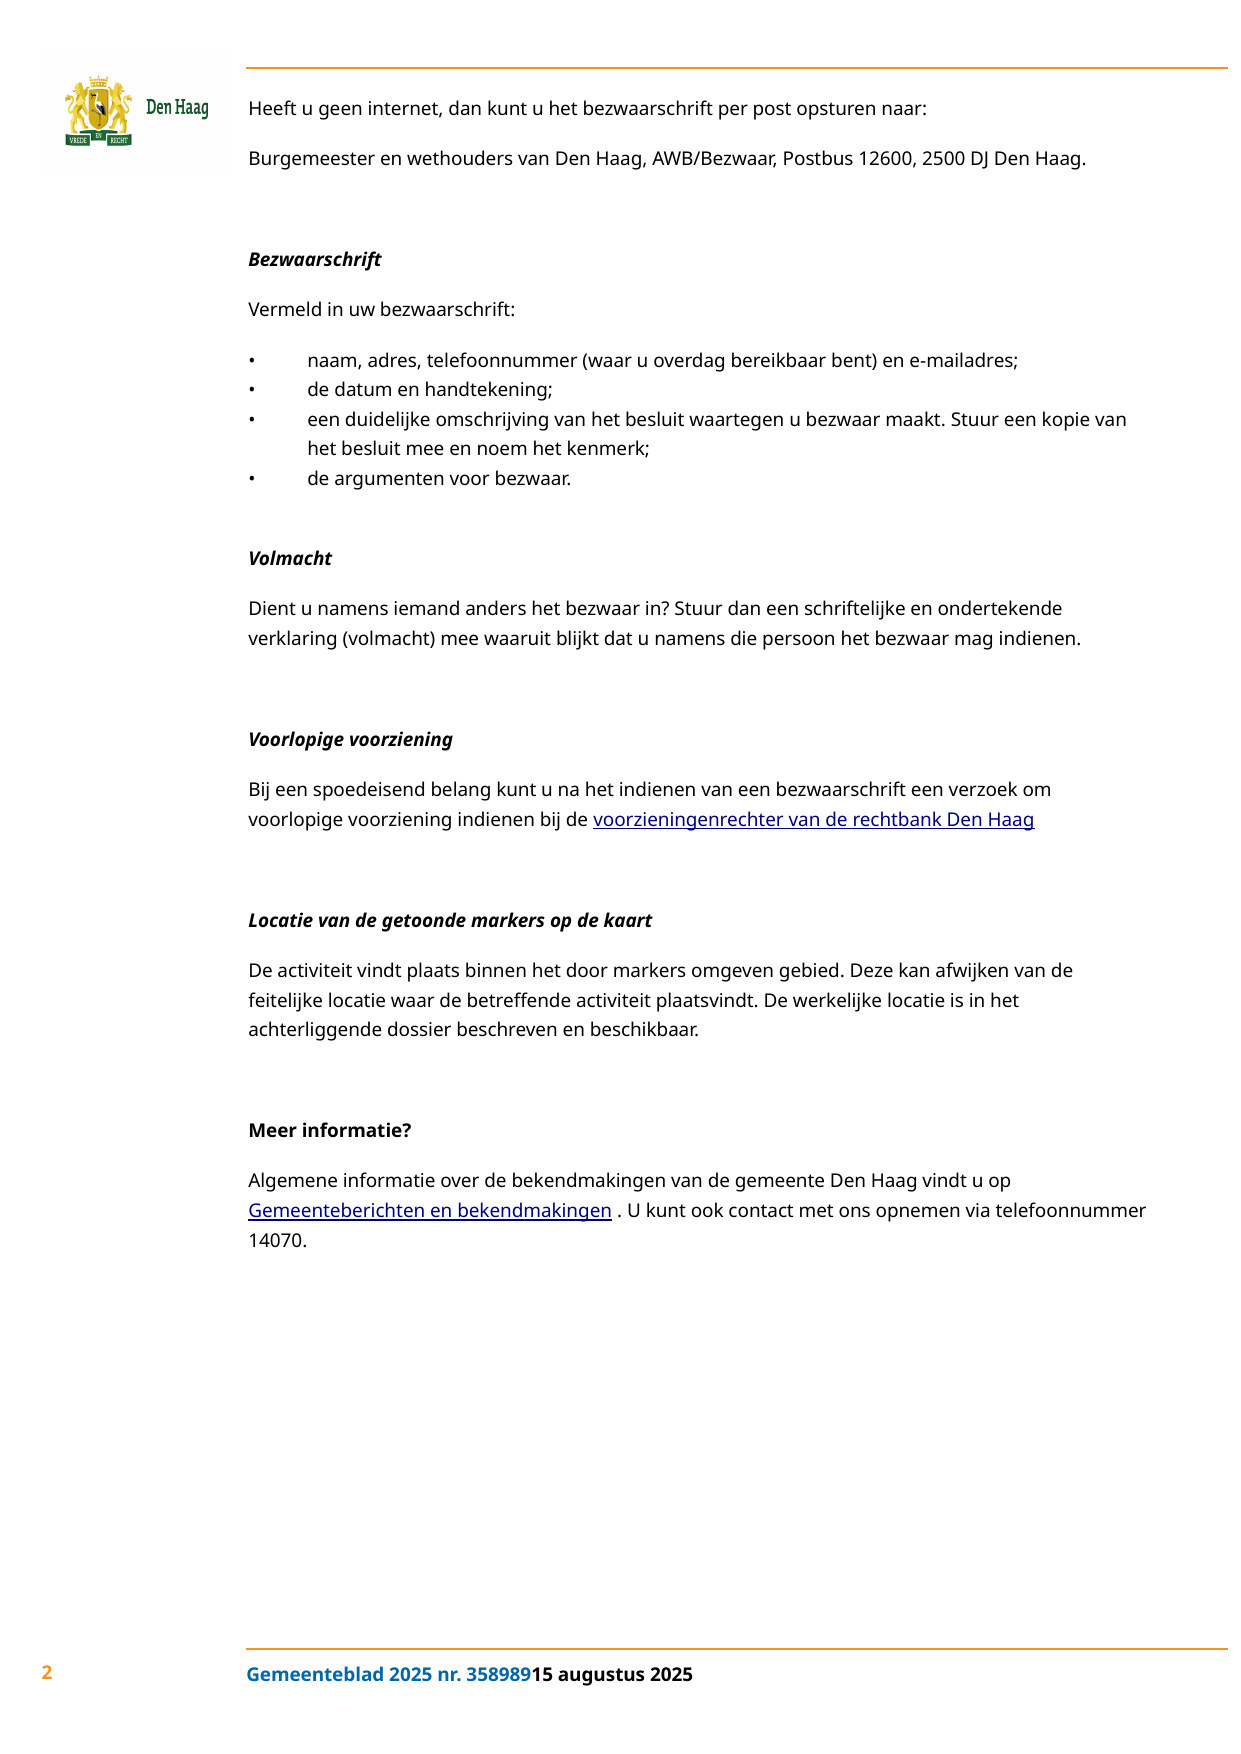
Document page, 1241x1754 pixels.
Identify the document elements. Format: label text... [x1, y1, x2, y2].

text Heeft u geen internet, dan kunt u het bezwaarschrift per post opsturen naar: [248, 95, 1152, 121]
text De activiteit vindt plaats binnen het door markers omgeven gebied. Deze kan afwijken van de feitelijke locatie waar de betreffende activiteit plaatsvindt. De werkelijke locatie is in het achterliggende dossier beschreven en beschikbaar. [248, 957, 1152, 1042]
text Voorlopige voorziening [248, 726, 1152, 752]
list een duidelijke omschrijving van het besluit waartegen u bezwaar maakt. Stuur een kopie van het besluit mee en noem het kenmerk; [248, 406, 1152, 461]
text Vermeld in uw bezwaarschrift: [248, 296, 1152, 322]
text Meer informatie? [248, 1117, 1152, 1143]
list de argumenten voor bezwaar. [248, 465, 1152, 491]
text Algemene informatie over de bekendmakingen van de gemeente Den Haag vindt u op Gemeenteberichten en bekendmakingen . U kunt ook contact met ons opnemen via telefoonnummer 14070. [248, 1168, 1152, 1253]
list naam, adres, telefoonnummer (waar u overdag bereikbaar bent) en e-mailadres; [248, 347, 1152, 373]
picture [41, 47, 231, 172]
text Bezwaarschrift [248, 246, 1152, 272]
list de datum en handtekening; [248, 376, 1152, 402]
text Locatie van de getoonde markers op de kaart [248, 907, 1152, 933]
text Volmacht [248, 545, 1152, 571]
text Bij een spoedeisend belang kunt u na het indienen van een bezwaarschrift een verzoek om voorlopige voorziening indienen bij de voorzieningenrechter van de rechtbank Den Haag [248, 776, 1152, 832]
text Burgemeester en wethouders van Den Haag, AWB/Bezwaar, Postbus 12600, 2500 DJ Den Haag. [248, 145, 1152, 171]
text Dient u namens iemand anders het bezwaar in? Stuur dan een schriftelijke en ondertekende verklaring (volmacht) mee waaruit blijkt dat u namens die persoon het bezwaar mag indienen. [248, 596, 1152, 651]
